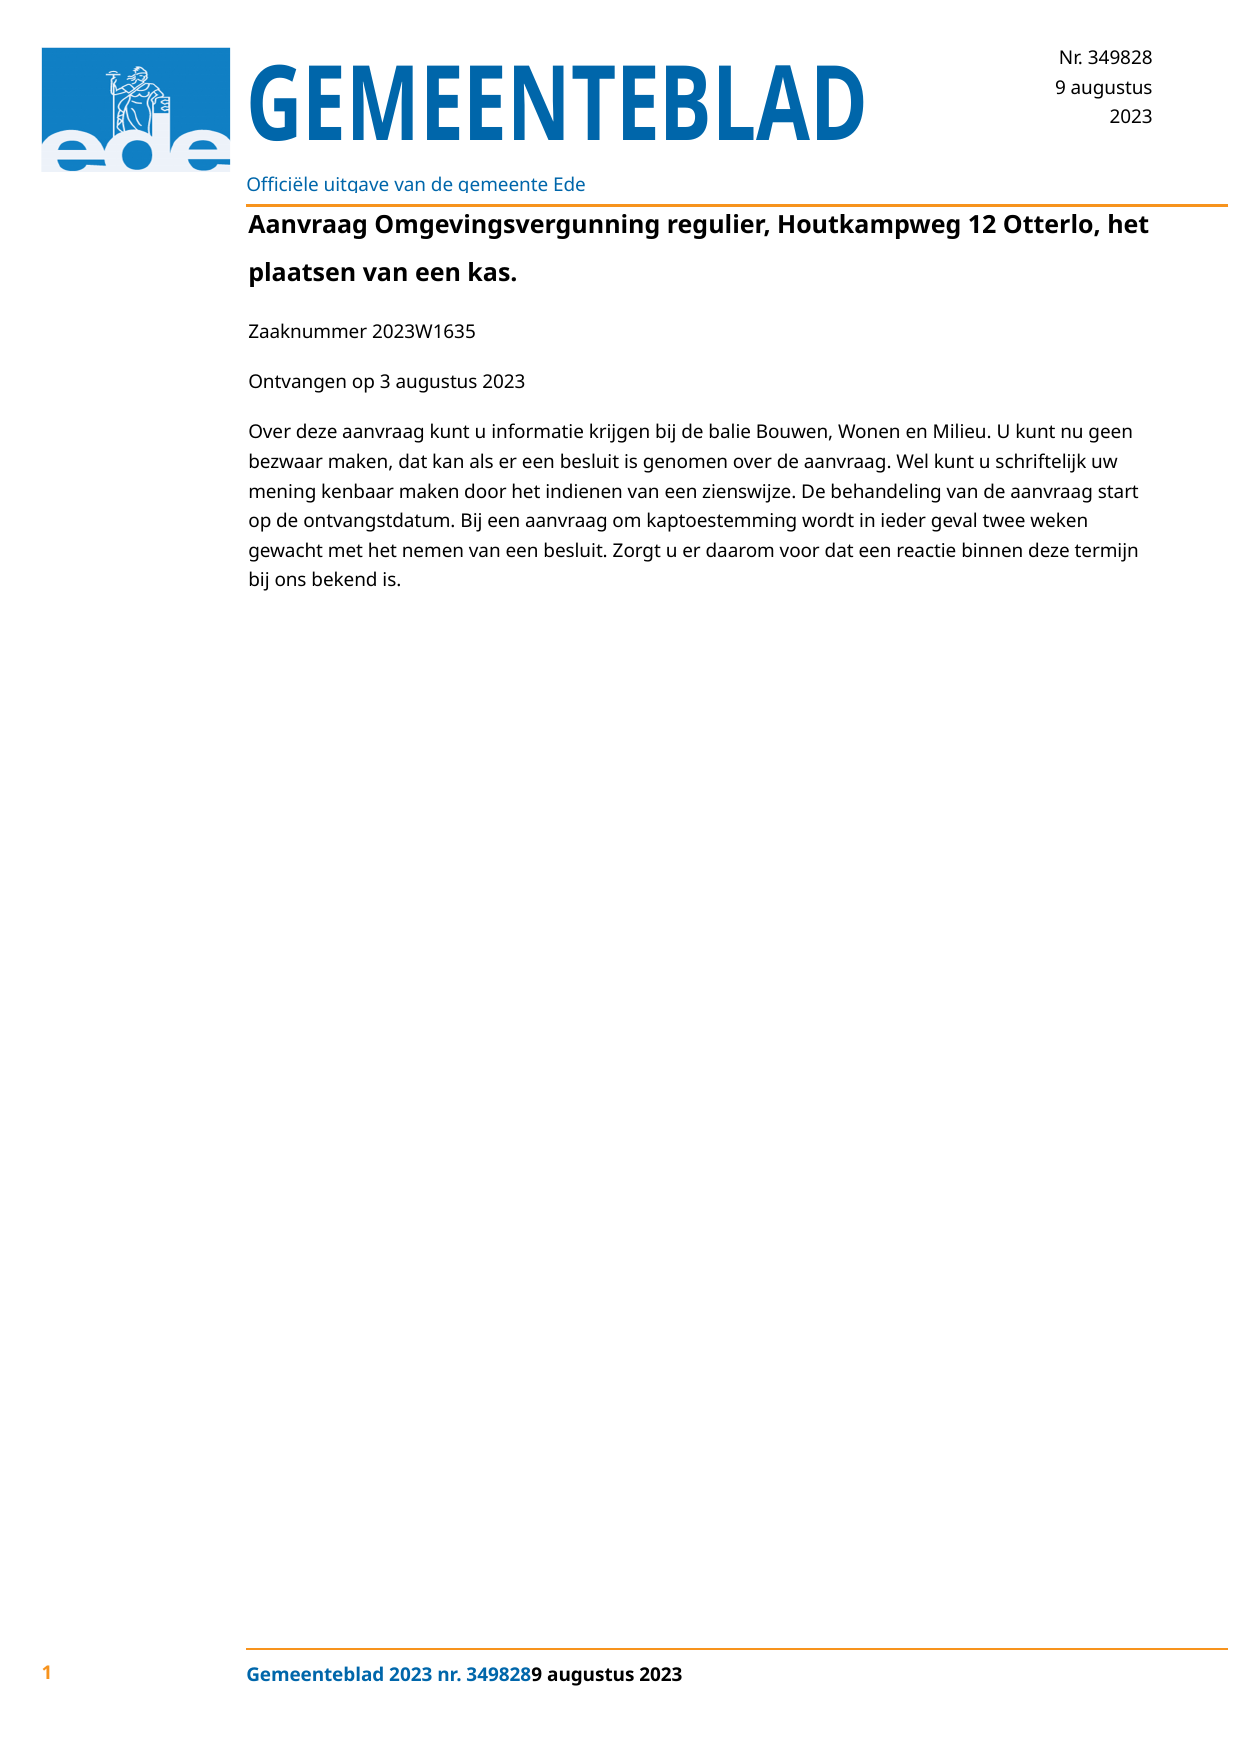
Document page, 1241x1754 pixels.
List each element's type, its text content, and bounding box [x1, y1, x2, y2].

picture [41, 47, 231, 172]
text Aanvraag Omgevingsvergunning regulier, Houtkampweg 12 Otterlo, het plaatsen van een kas. [248, 207, 1152, 288]
text Over deze aanvraag kunt u informatie krijgen bij de balie Bouwen, Wonen en Milieu. U kunt nu geen bezwaar maken, dat kan als er een besluit is genomen over de aanvraag. Wel kunt u schriftelijk uw mening kenbaar maken door het indienen van een zienswijze. De behandeling van de aanvraag start op de ontvangstdatum. Bij een aanvraag om kaptoestemming wordt in ieder geval twee weken gewacht met het nemen van een besluit. Zorgt u er daarom voor dat een reactie binnen deze termijn bij ons bekend is. [248, 419, 1152, 592]
text Zaaknummer 2023W1635 [248, 318, 1152, 344]
text Ontvangen op 3 augustus 2023 [248, 368, 1152, 394]
